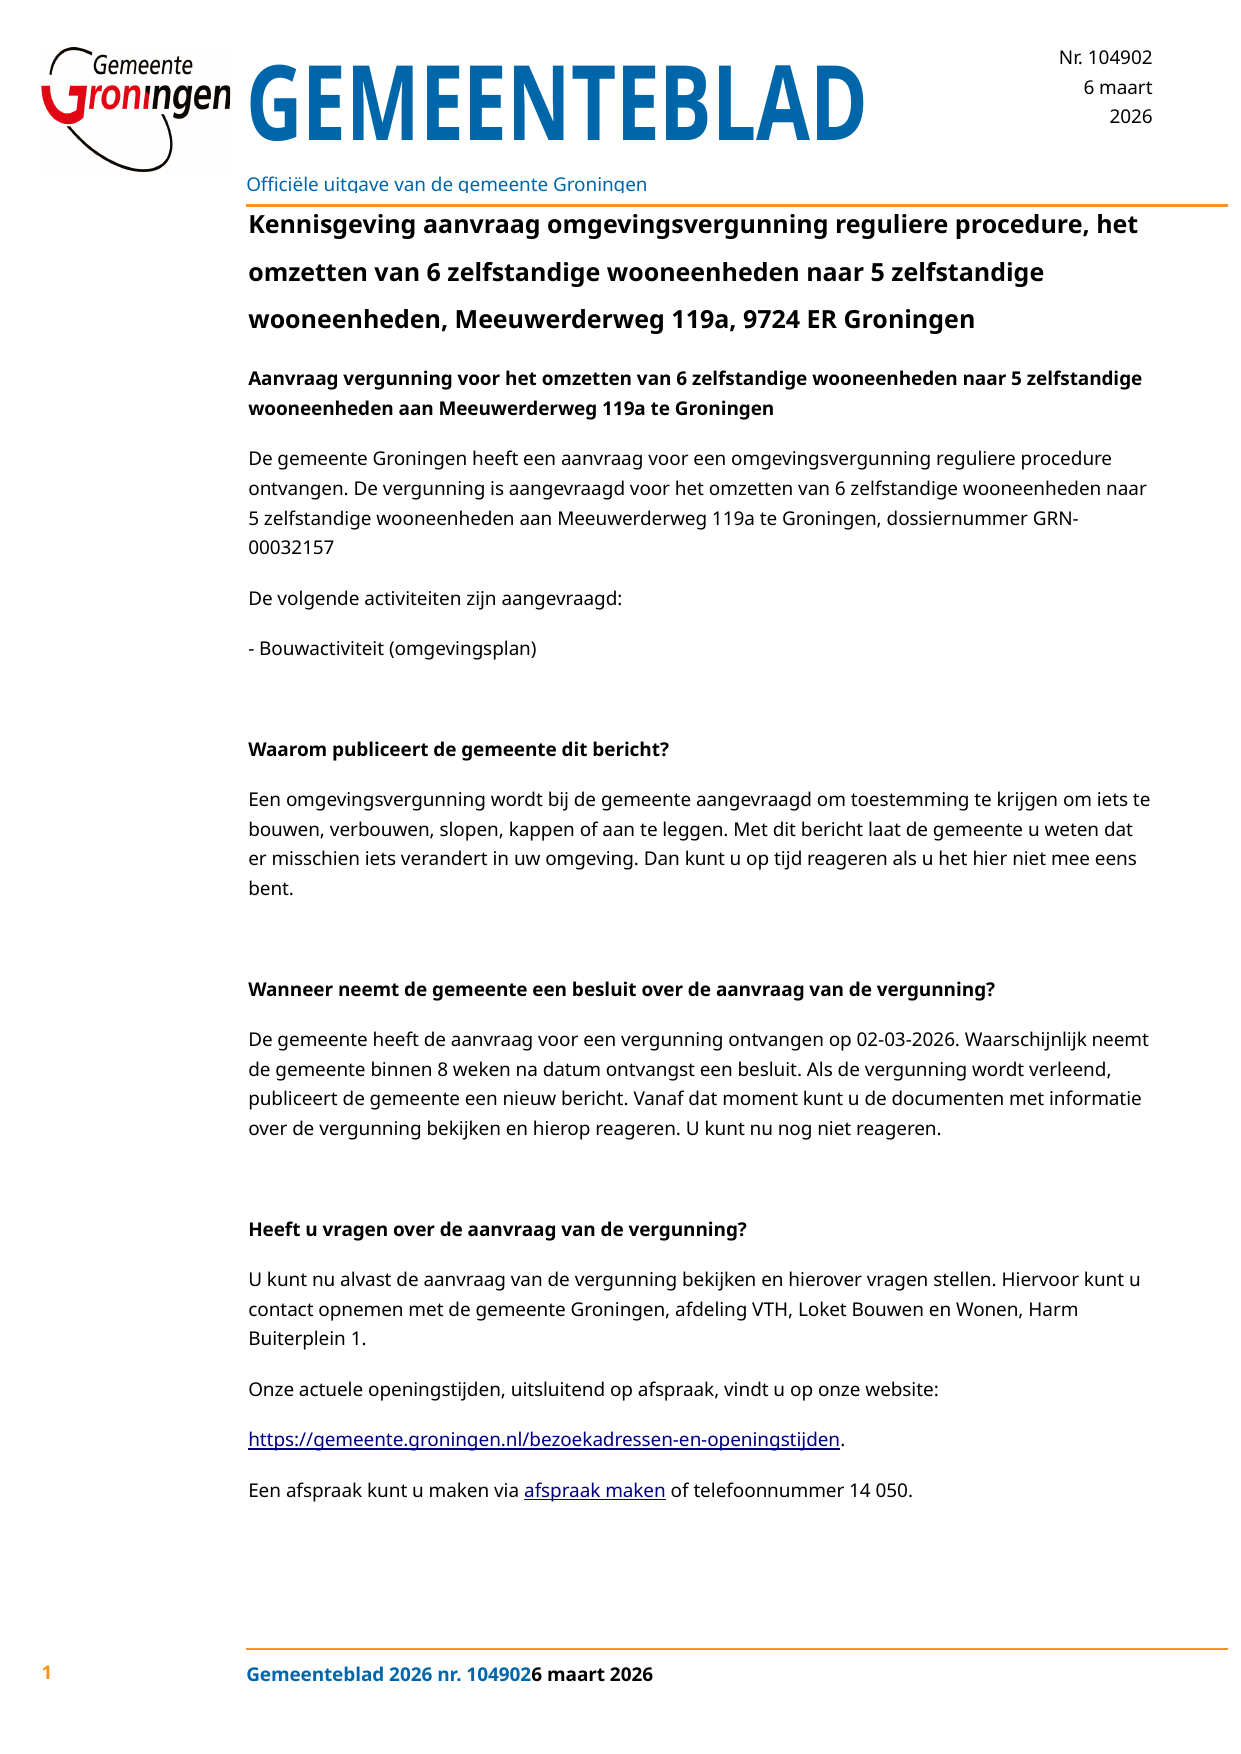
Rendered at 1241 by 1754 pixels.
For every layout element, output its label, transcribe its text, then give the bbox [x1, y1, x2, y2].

text Aanvraag vergunning voor het omzetten van 6 zelfstandige wooneenheden naar 5 zelfstandige wooneenheden aan Meeuwerderweg 119a te Groningen [248, 366, 1152, 421]
text U kunt nu alvast de aanvraag van de vergunning bekijken en hierover vragen stellen. Hiervoor kunt u contact opnemen met de gemeente Groningen, afdeling VTH, Loket Bouwen en Wonen, Harm Buiterplein 1. [248, 1266, 1152, 1351]
text Wanneer neemt de gemeente een besluit over de aanvraag van de vergunning? [248, 976, 1152, 1002]
text Kennisgeving aanvraag omgevingsvergunning reguliere procedure, het omzetten van 6 zelfstandige wooneenheden naar 5 zelfstandige wooneenheden, Meeuwerderweg 119a, 9724 ER Groningen [248, 207, 1152, 336]
text - Bouwactiviteit (omgevingsplan) [248, 635, 1152, 661]
picture [41, 47, 231, 172]
text Waarom publiceert de gemeente dit bericht? [248, 736, 1152, 762]
text De gemeente heeft de aanvraag voor een vergunning ontvangen op 02-03-2026. Waarschijnlijk neemt de gemeente binnen 8 weken na datum ontvangst een besluit. Als de vergunning wordt verleend, publiceert de gemeente een nieuw bericht. Vanaf dat moment kunt u de documenten met informatie over de vergunning bekijken en hierop reageren. U kunt nu nog niet reageren. [248, 1026, 1152, 1141]
text Een omgevingsvergunning wordt bij de gemeente aangevraagd om toestemming te krijgen om iets te bouwen, verbouwen, slopen, kappen of aan te leggen. Met dit bericht laat de gemeente u weten dat er misschien iets verandert in uw omgeving. Dan kunt u op tijd reageren als u het hier niet mee eens bent. [248, 786, 1152, 901]
text Heeft u vragen over de aanvraag van de vergunning? [248, 1216, 1152, 1242]
text De volgende activiteiten zijn aangevraagd: [248, 585, 1152, 610]
text Onze actuele openingstijden, uitsluitend op afspraak, vindt u op onze website: [248, 1376, 1152, 1402]
text Een afspraak kunt u maken via afspraak maken of telefoonnummer 14 050. [248, 1477, 1152, 1502]
text De gemeente Groningen heeft een aanvraag voor een omgevingsvergunning reguliere procedure ontvangen. De vergunning is aangevraagd voor het omzetten van 6 zelfstandige wooneenheden naar 5 zelfstandige wooneenheden aan Meeuwerderweg 119a te Groningen, dossiernummer GRN-00032157 [248, 446, 1152, 560]
text https://gemeente.groningen.nl/bezoekadressen-en-openingstijden. [248, 1426, 1152, 1452]
